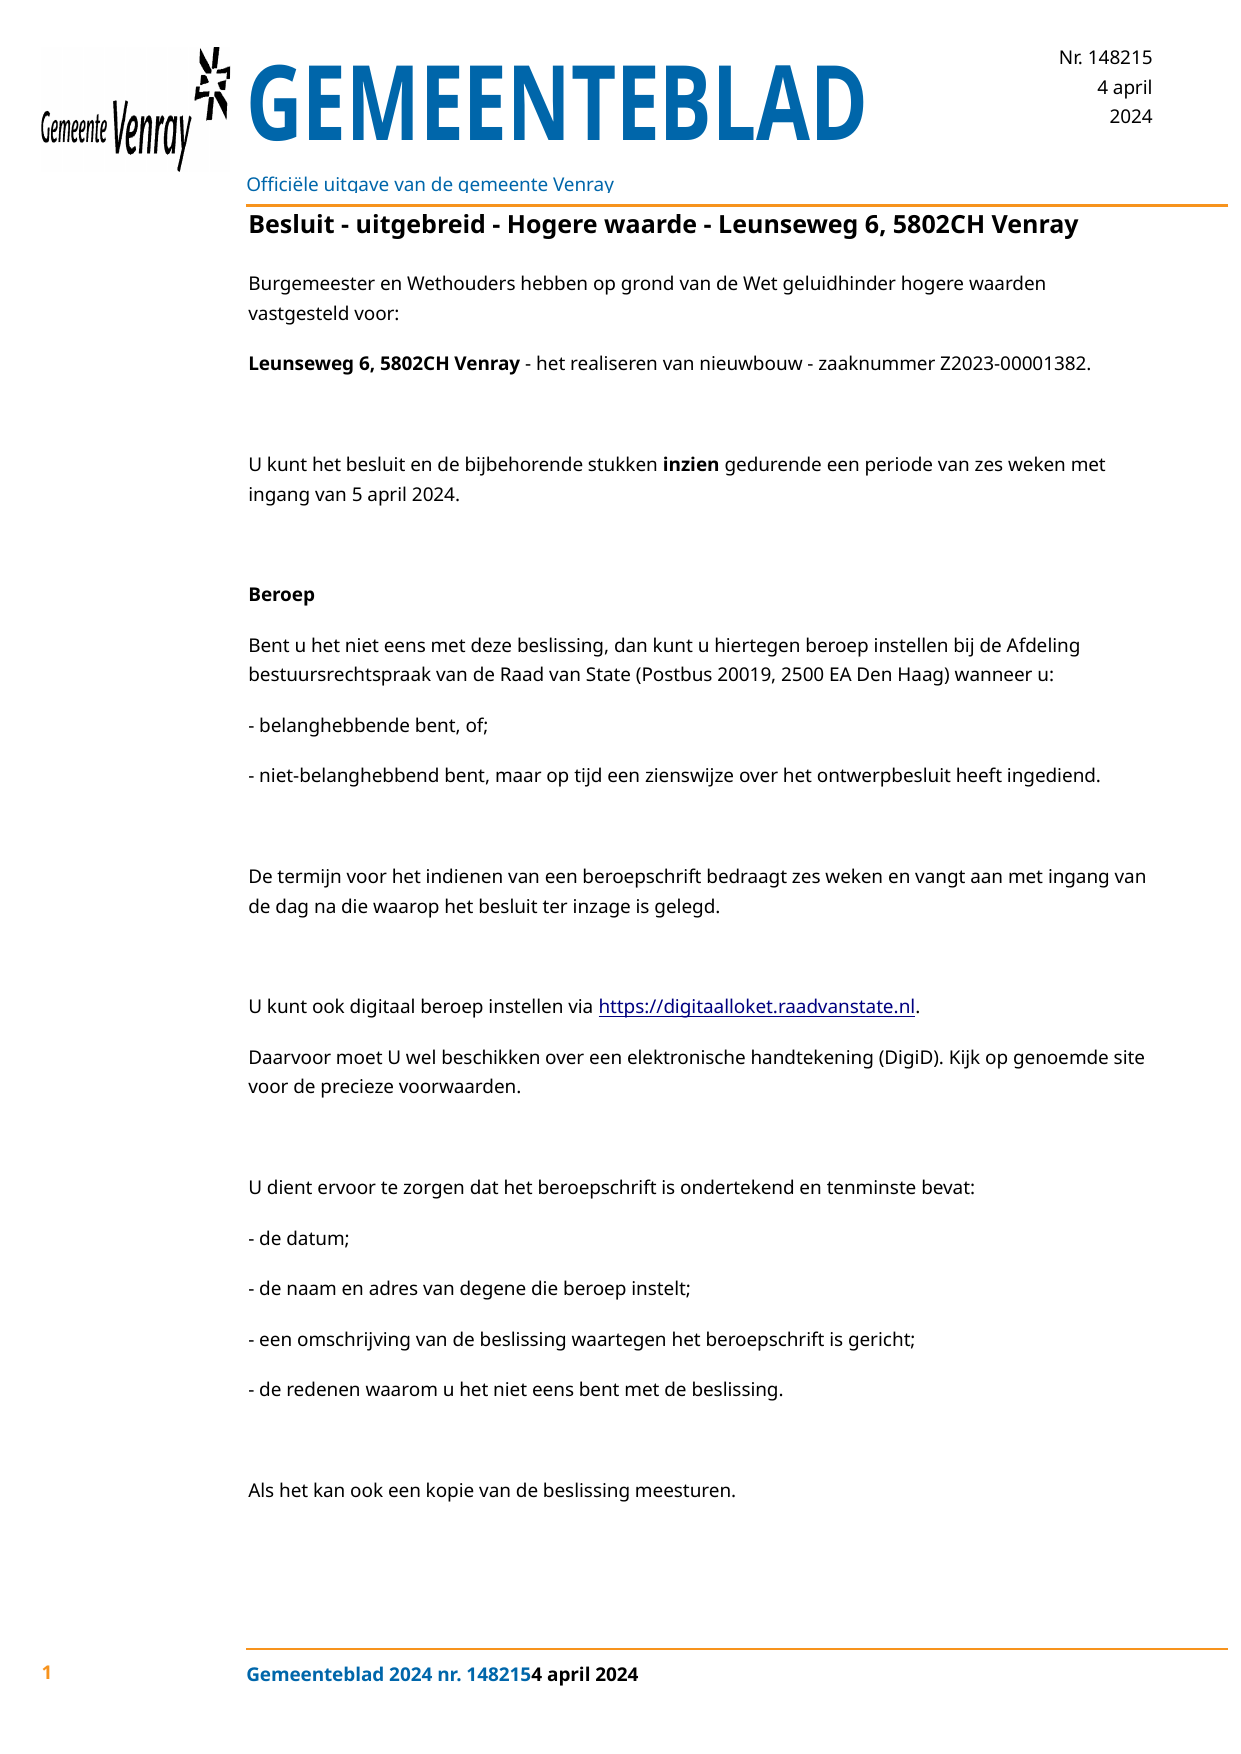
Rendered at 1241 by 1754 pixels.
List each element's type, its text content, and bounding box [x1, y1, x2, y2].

text - belanghebbende bent, of; [248, 712, 1152, 738]
text Leunseweg 6, 5802CH Venray - het realiseren van nieuwbouw - zaaknummer Z2023-00001382. [248, 350, 1152, 376]
text - de naam en adres van degene die beroep instelt; [248, 1275, 1152, 1301]
text - niet-belanghebbend bent, maar op tijd een zienswijze over het ontwerpbesluit heeft ingediend. [248, 762, 1152, 788]
text U dient ervoor te zorgen dat het beroepschrift is ondertekend en tenminste bevat: [248, 1174, 1152, 1200]
text - de redenen waarom u het niet eens bent met de beslissing. [248, 1376, 1152, 1402]
text - de datum; [248, 1225, 1152, 1251]
picture [41, 47, 231, 172]
text Burgemeester en Wethouders hebben op grond van de Wet geluidhinder hogere waarden vastgesteld voor: [248, 270, 1152, 326]
text U kunt ook digitaal beroep instellen via https://digitaalloket.raadvanstate.nl. [248, 994, 1152, 1019]
text - een omschrijving van de beslissing waartegen het beroepschrift is gericht; [248, 1326, 1152, 1351]
text De termijn voor het indienen van een beroepschrift bedraagt zes weken en vangt aan met ingang van de dag na die waarop het besluit ter inzage is gelegd. [248, 863, 1152, 918]
text Bent u het niet eens met deze beslissing, dan kunt u hiertegen beroep instellen bij de Afdeling bestuursrechtspraak van de Raad van State (Postbus 20019, 2500 EA Den Haag) wanneer u: [248, 632, 1152, 687]
text Als het kan ook een kopie van de beslissing meesturen. [248, 1477, 1152, 1503]
text U kunt het besluit en de bijbehorende stukken inzien gedurende een periode van zes weken met ingang van 5 april 2024. [248, 451, 1152, 506]
text Beroep [248, 582, 1152, 607]
text Daarvoor moet U wel beschikken over een elektronische handtekening (DigiD). Kijk op genoemde site voor de precieze voorwaarden. [248, 1044, 1152, 1099]
text Besluit - uitgebreid - Hogere waarde - Leunseweg 6, 5802CH Venray [248, 207, 1152, 241]
